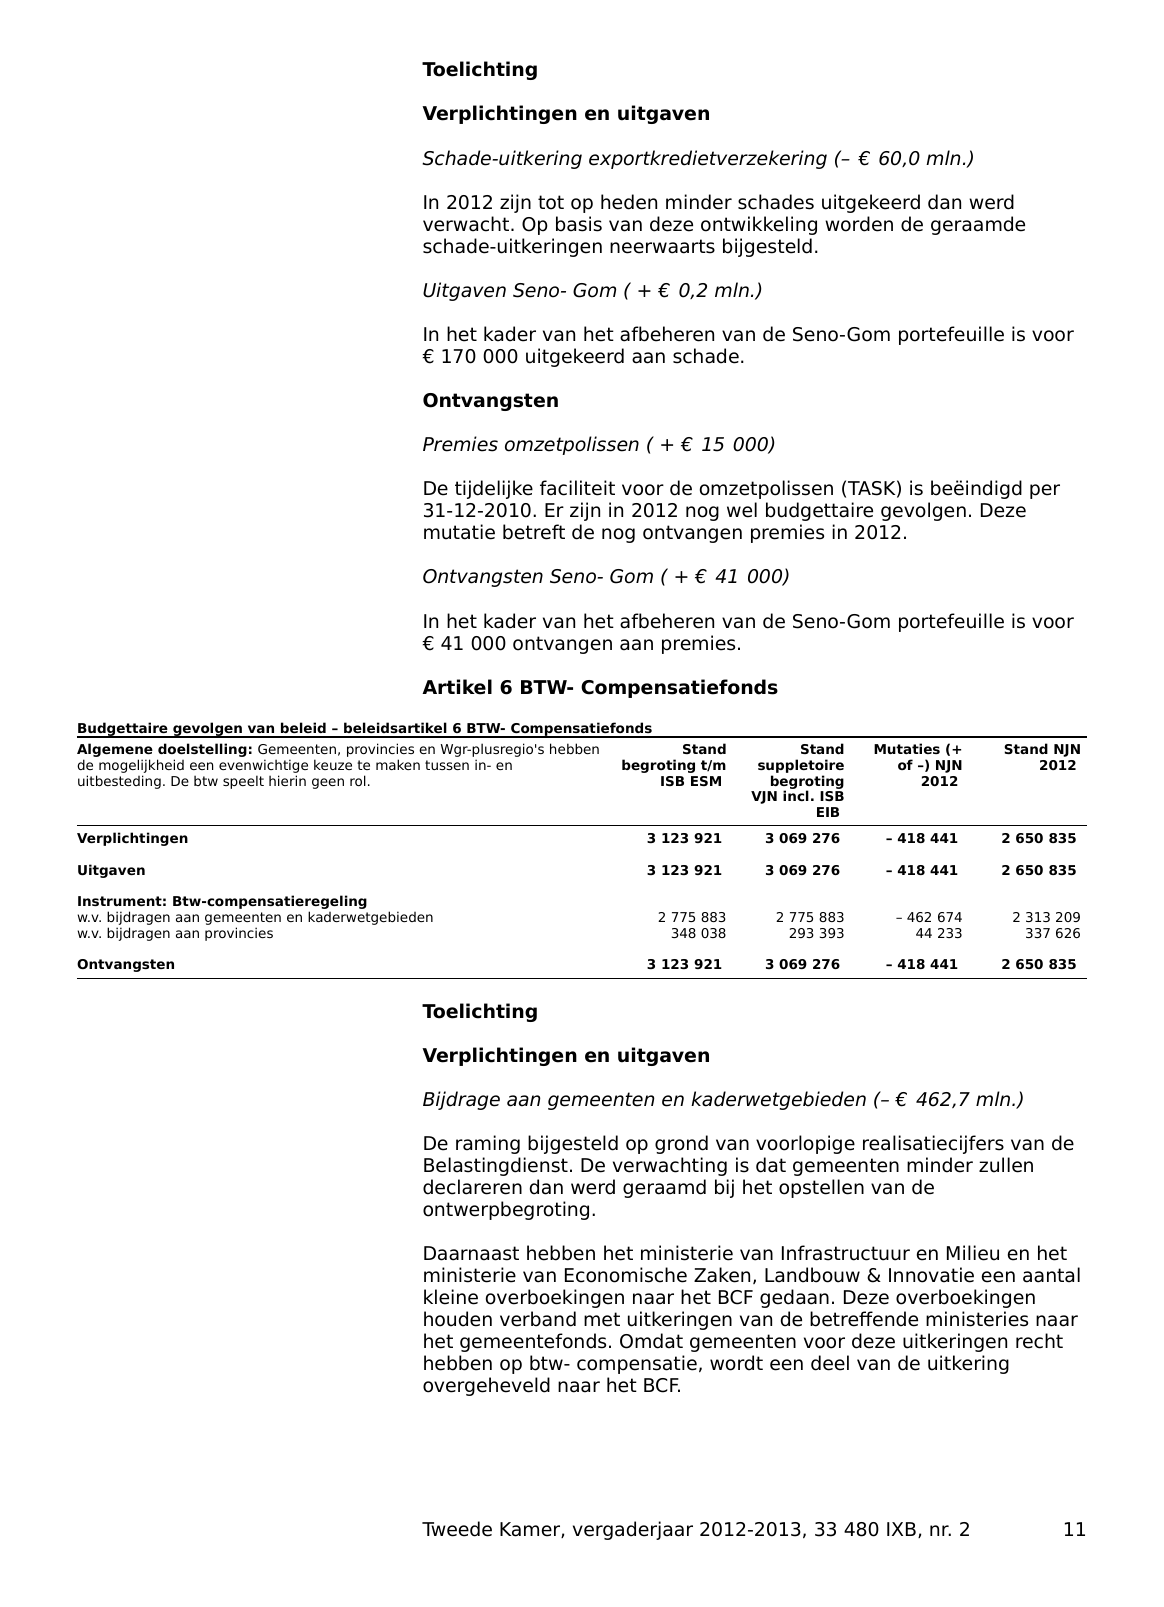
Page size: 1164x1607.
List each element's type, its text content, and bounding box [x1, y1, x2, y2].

table_cell [732, 878, 850, 894]
table_cell – 418 441 [850, 863, 968, 878]
table_cell Ontvangsten [77, 957, 602, 977]
table_cell [969, 847, 1087, 863]
table_cell 293 393 [732, 926, 850, 941]
subtitle Ontvangsten Seno- Gom ( + € 41 000) [422, 566, 1087, 588]
text In 2012 zijn tot op heden minder schades uitgekeerd dan werd verwacht. Op basis van deze ontwikkeling worden de geraamde schade-uitkeringen neerwaarts bijgesteld. [422, 192, 1087, 257]
text De raming bijgesteld op grond van voorlopige realisatiecijfers van de Belastingdienst. De verwachting is dat gemeenten minder zullen declareren dan werd geraamd bij het opstellen van de ontwerpbegroting. [422, 1133, 1087, 1221]
table_cell 2 313 209 [969, 910, 1087, 926]
table_cell [602, 941, 732, 957]
subtitle Uitgaven Seno- Gom ( + € 0,2 mln.) [422, 280, 1087, 302]
table_cell [969, 894, 1087, 910]
table_cell w.v. bijdragen aan gemeenten en kaderwetgebieden [77, 910, 602, 926]
table_cell – 462 674 [850, 910, 968, 926]
table_cell Stand suppletoire begroting VJN incl. ISB EIB [732, 738, 850, 825]
text In het kader van het afbeheren van de Seno-Gom portefeuille is voor € 170 000 uitgekeerd aan schade. [422, 324, 1087, 368]
table_cell Stand NJN 2012 [969, 738, 1087, 825]
table_cell – 418 441 [850, 957, 968, 977]
table_cell 3 123 921 [602, 863, 732, 878]
text Daarnaast hebben het ministerie van Infrastructuur en Milieu en het ministerie van Economische Zaken, Landbouw & Innovatie een aantal kleine overboekingen naar het BCF gedaan. Deze overboekingen houden verband met uitkeringen van de betreffende ministeries naar het gemeentefonds. Omdat gemeenten voor deze uitkeringen recht hebben op btw- compensatie, wordt een deel van de uitkering overgeheveld naar het BCF. [422, 1243, 1087, 1397]
subtitle Schade-uitkering exportkredietverzekering (– € 60,0 mln.) [422, 147, 1087, 169]
table_cell 3 123 921 [602, 957, 732, 977]
table_cell 3 123 921 [602, 826, 732, 847]
table_cell [850, 894, 968, 910]
table_cell 2 650 835 [969, 957, 1087, 977]
table_cell 2 775 883 [602, 910, 732, 926]
table_cell [77, 847, 602, 863]
subtitle Bijdrage aan gemeenten en kaderwetgebieden (– € 462,7 mln.) [422, 1089, 1087, 1111]
table_cell Uitgaven [77, 863, 602, 878]
table_cell Verplichtingen [77, 826, 602, 847]
subtitle Verplichtingen en uitgaven [422, 103, 1087, 125]
table_cell [969, 878, 1087, 894]
table_header Budgettaire gevolgen van beleid – beleidsartikel 6 BTW- Compensatiefonds [77, 721, 1087, 736]
text De tijdelijke faciliteit voor de omzetpolissen (TASK) is beëindigd per 31-12-2010. Er zijn in 2012 nog wel budgettaire gevolgen. Deze mutatie betreft de nog ontvangen premies in 2012. [422, 478, 1087, 544]
subtitle Verplichtingen en uitgaven [422, 1045, 1087, 1067]
table_cell [77, 941, 602, 957]
table_cell 2 650 835 [969, 863, 1087, 878]
table_cell [77, 878, 602, 894]
table_cell Instrument: Btw-compensatieregeling [77, 894, 602, 910]
table_cell Mutaties (+ of –) NJN 2012 [850, 738, 968, 825]
table_cell [969, 941, 1087, 957]
subtitle Premies omzetpolissen ( + € 15 000) [422, 434, 1087, 456]
table_cell 337 626 [969, 926, 1087, 941]
table_cell [732, 847, 850, 863]
table_cell 2 775 883 [732, 910, 850, 926]
table_cell – 418 441 [850, 826, 968, 847]
table_cell [850, 941, 968, 957]
table_cell 3 069 276 [732, 863, 850, 878]
table_cell [602, 847, 732, 863]
table_cell 44 233 [850, 926, 968, 941]
table_cell 2 650 835 [969, 826, 1087, 847]
table_cell [732, 941, 850, 957]
table_cell [602, 894, 732, 910]
text In het kader van het afbeheren van de Seno-Gom portefeuille is voor € 41 000 ontvangen aan premies. [422, 611, 1087, 654]
table_cell 348 038 [602, 926, 732, 941]
subtitle Ontvangsten [422, 390, 1087, 412]
table_cell Algemene doelstelling: Gemeenten, provincies en Wgr-plusregio's hebben de mogelijkheid een evenwichtige keuze te maken tussen in- en uitbesteding. De btw speelt hierin geen rol. [77, 738, 602, 825]
table_cell w.v. bijdragen aan provincies [77, 926, 602, 941]
subtitle Artikel 6 BTW- Compensatiefonds [422, 677, 1087, 699]
subtitle Toelichting [422, 1001, 1087, 1023]
table_cell [602, 878, 732, 894]
subtitle Toelichting [422, 59, 1087, 81]
table_cell 3 069 276 [732, 957, 850, 977]
table_cell [732, 894, 850, 910]
table_cell [850, 878, 968, 894]
table_cell Stand begroting t/m ISB ESM [602, 738, 732, 825]
table_cell 3 069 276 [732, 826, 850, 847]
table_cell [850, 847, 968, 863]
